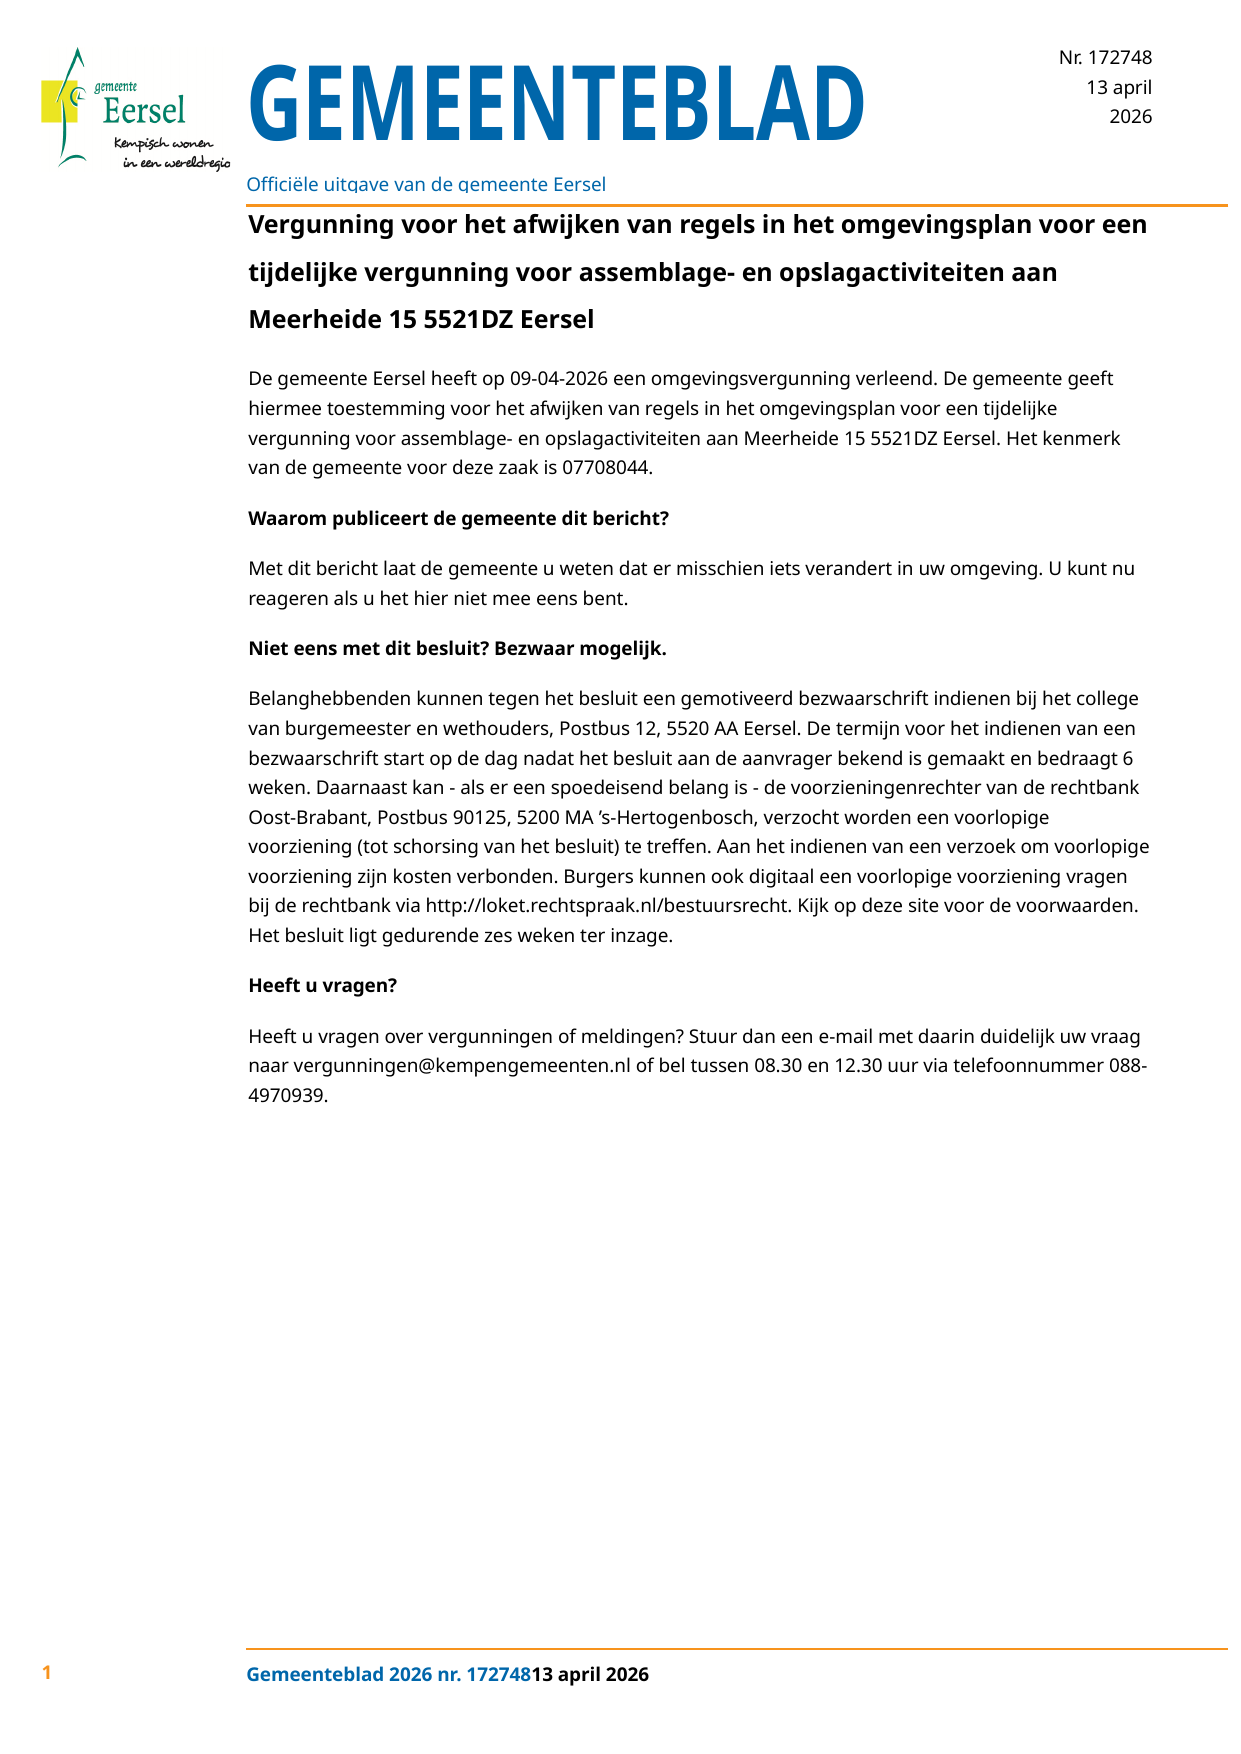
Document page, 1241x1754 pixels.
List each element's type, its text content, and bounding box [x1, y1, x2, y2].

picture [41, 47, 231, 172]
text De gemeente Eersel heeft op 09-04-2026 een omgevingsvergunning verleend. De gemeente geeft hiermee toestemming voor het afwijken van regels in het omgevingsplan voor een tijdelijke vergunning voor assemblage- en opslagactiviteiten aan Meerheide 15 5521DZ Eersel. Het kenmerk van de gemeente voor deze zaak is 07708044. [248, 366, 1152, 480]
text Met dit bericht laat de gemeente u weten dat er misschien iets verandert in uw omgeving. U kunt nu reageren als u het hier niet mee eens bent. [248, 555, 1152, 610]
text Waarom publiceert de gemeente dit bericht? [248, 505, 1152, 530]
text Belanghebbenden kunnen tegen het besluit een gemotiveerd bezwaarschrift indienen bij het college van burgemeester en wethouders, Postbus 12, 5520 AA Eersel. De termijn voor het indienen van een bezwaarschrift start op de dag nadat het besluit aan de aanvrager bekend is gemaakt en bedraagt 6 weken. Daarnaast kan - als er een spoedeisend belang is - de voorzieningenrechter van de rechtbank Oost-Brabant, Postbus 90125, 5200 MA ’s-Hertogenbosch, verzocht worden een voorlopige voorziening (tot schorsing van het besluit) te treffen. Aan het indienen van een verzoek om voorlopige voorziening zijn kosten verbonden. Burgers kunnen ook digitaal een voorlopige voorziening vragen bij de rechtbank via http://loket.rechtspraak.nl/bestuursrecht. Kijk op deze site voor de voorwaarden. Het besluit ligt gedurende zes weken ter inzage. [248, 686, 1152, 948]
text Heeft u vragen over vergunningen of meldingen? Stuur dan een e-mail met daarin duidelijk uw vraag naar vergunningen@kempengemeenten.nl of bel tussen 08.30 en 12.30 uur via telefoonnummer 088-4970939. [248, 1023, 1152, 1108]
text Vergunning voor het afwijken van regels in het omgevingsplan voor een tijdelijke vergunning voor assemblage- en opslagactiviteiten aan Meerheide 15 5521DZ Eersel [248, 207, 1152, 336]
text Heeft u vragen? [248, 973, 1152, 998]
text Niet eens met dit besluit? Bezwaar mogelijk. [248, 635, 1152, 661]
